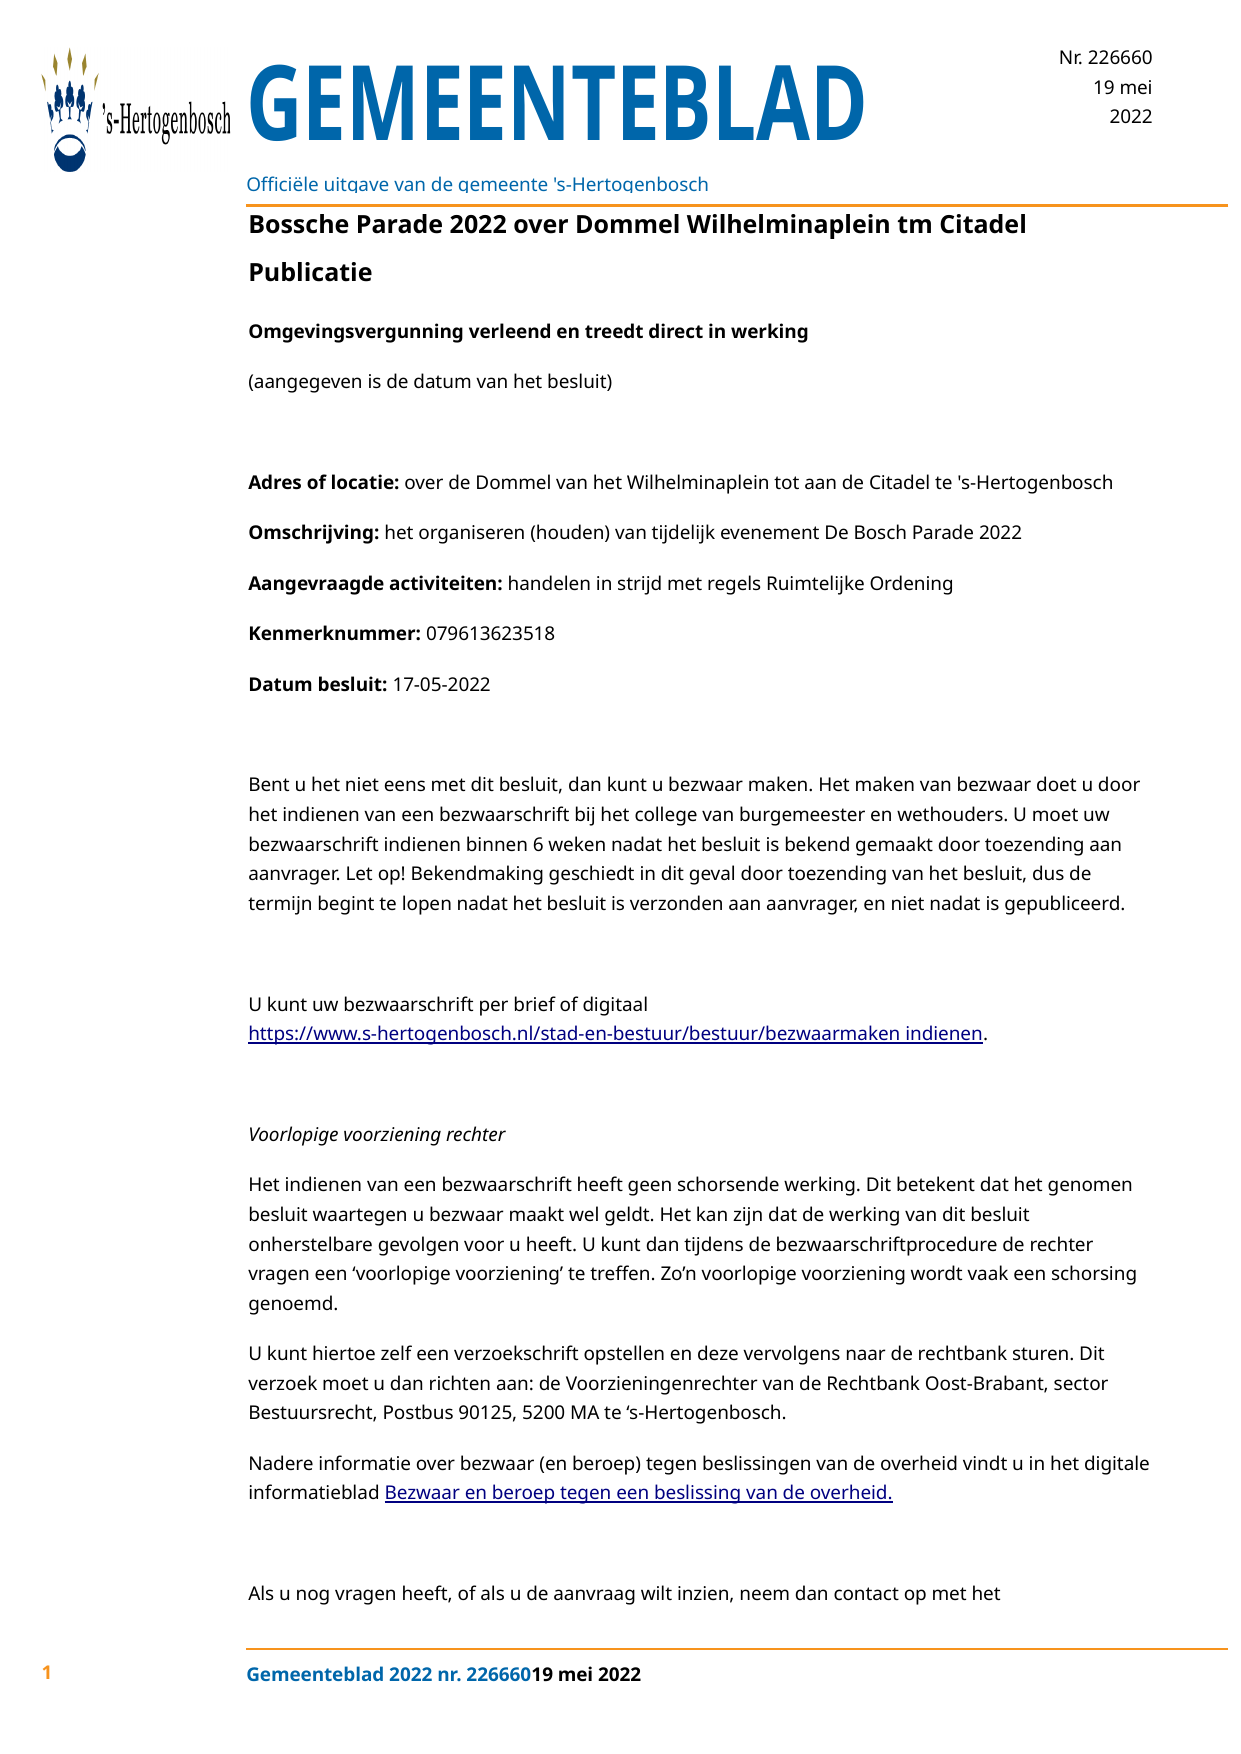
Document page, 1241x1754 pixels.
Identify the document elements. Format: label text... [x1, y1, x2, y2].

text Aangevraagde activiteiten: handelen in strijd met regels Ruimtelijke Ordening [248, 570, 1152, 596]
text Kenmerknummer: 079613623518 [248, 620, 1152, 646]
text Omgevingsvergunning verleend en treedt direct in werking [248, 318, 1152, 344]
text Nadere informatie over bezwaar (en beroep) tegen beslissingen van de overheid vindt u in het digitale informatieblad Bezwaar en beroep tegen een beslissing van de overheid. [248, 1450, 1152, 1505]
text Voorlopige voorziening rechter [248, 1121, 1152, 1147]
text Adres of locatie: over de Dommel van het Wilhelminaplein tot aan de Citadel te 's-Hertogenbosch [248, 469, 1152, 495]
picture [41, 47, 231, 172]
text Datum besluit: 17-05-2022 [248, 671, 1152, 697]
text Omschrijving: het organiseren (houden) van tijdelijk evenement De Bosch Parade 2022 [248, 519, 1152, 545]
text U kunt uw bezwaarschrift per brief of digitaal https://www.s-hertogenbosch.nl/stad-en-bestuur/bestuur/bezwaarmaken indienen. [248, 991, 1152, 1046]
text Het indienen van een bezwaarschrift heeft geen schorsende werking. Dit betekent dat het genomen besluit waartegen u bezwaar maakt wel geldt. Het kan zijn dat de werking van dit besluit onherstelbare gevolgen voor u heeft. U kunt dan tijdens de bezwaarschriftprocedure de rechter vragen een ‘voorlopige voorziening’ te treffen. Zo’n voorlopige voorziening wordt vaak een schorsing genoemd. [248, 1172, 1152, 1316]
text Als u nog vragen heeft, of als u de aanvraag wilt inzien, neem dan contact op met het [248, 1580, 1152, 1606]
text (aangegeven is de datum van het besluit) [248, 368, 1152, 394]
text U kunt hiertoe zelf een verzoekschrift opstellen en deze vervolgens naar de rechtbank sturen. Dit verzoek moet u dan richten aan: de Voorzieningenrechter van de Rechtbank Oost-Brabant, sector Bestuursrecht, Postbus 90125, 5200 MA te ‘s-Hertogenbosch. [248, 1340, 1152, 1425]
text Bossche Parade 2022 over Dommel Wilhelminaplein tm Citadel Publicatie [248, 207, 1152, 288]
text Bent u het niet eens met dit besluit, dan kunt u bezwaar maken. Het maken van bezwaar doet u door het indienen van een bezwaarschrift bij het college van burgemeester en wethouders. U moet uw bezwaarschrift indienen binnen 6 weken nadat het besluit is bekend gemaakt door toezending aan aanvrager. Let op! Bekendmaking geschiedt in dit geval door toezending van het besluit, dus de termijn begint te lopen nadat het besluit is verzonden aan aanvrager, en niet nadat is gepubliceerd. [248, 772, 1152, 916]
